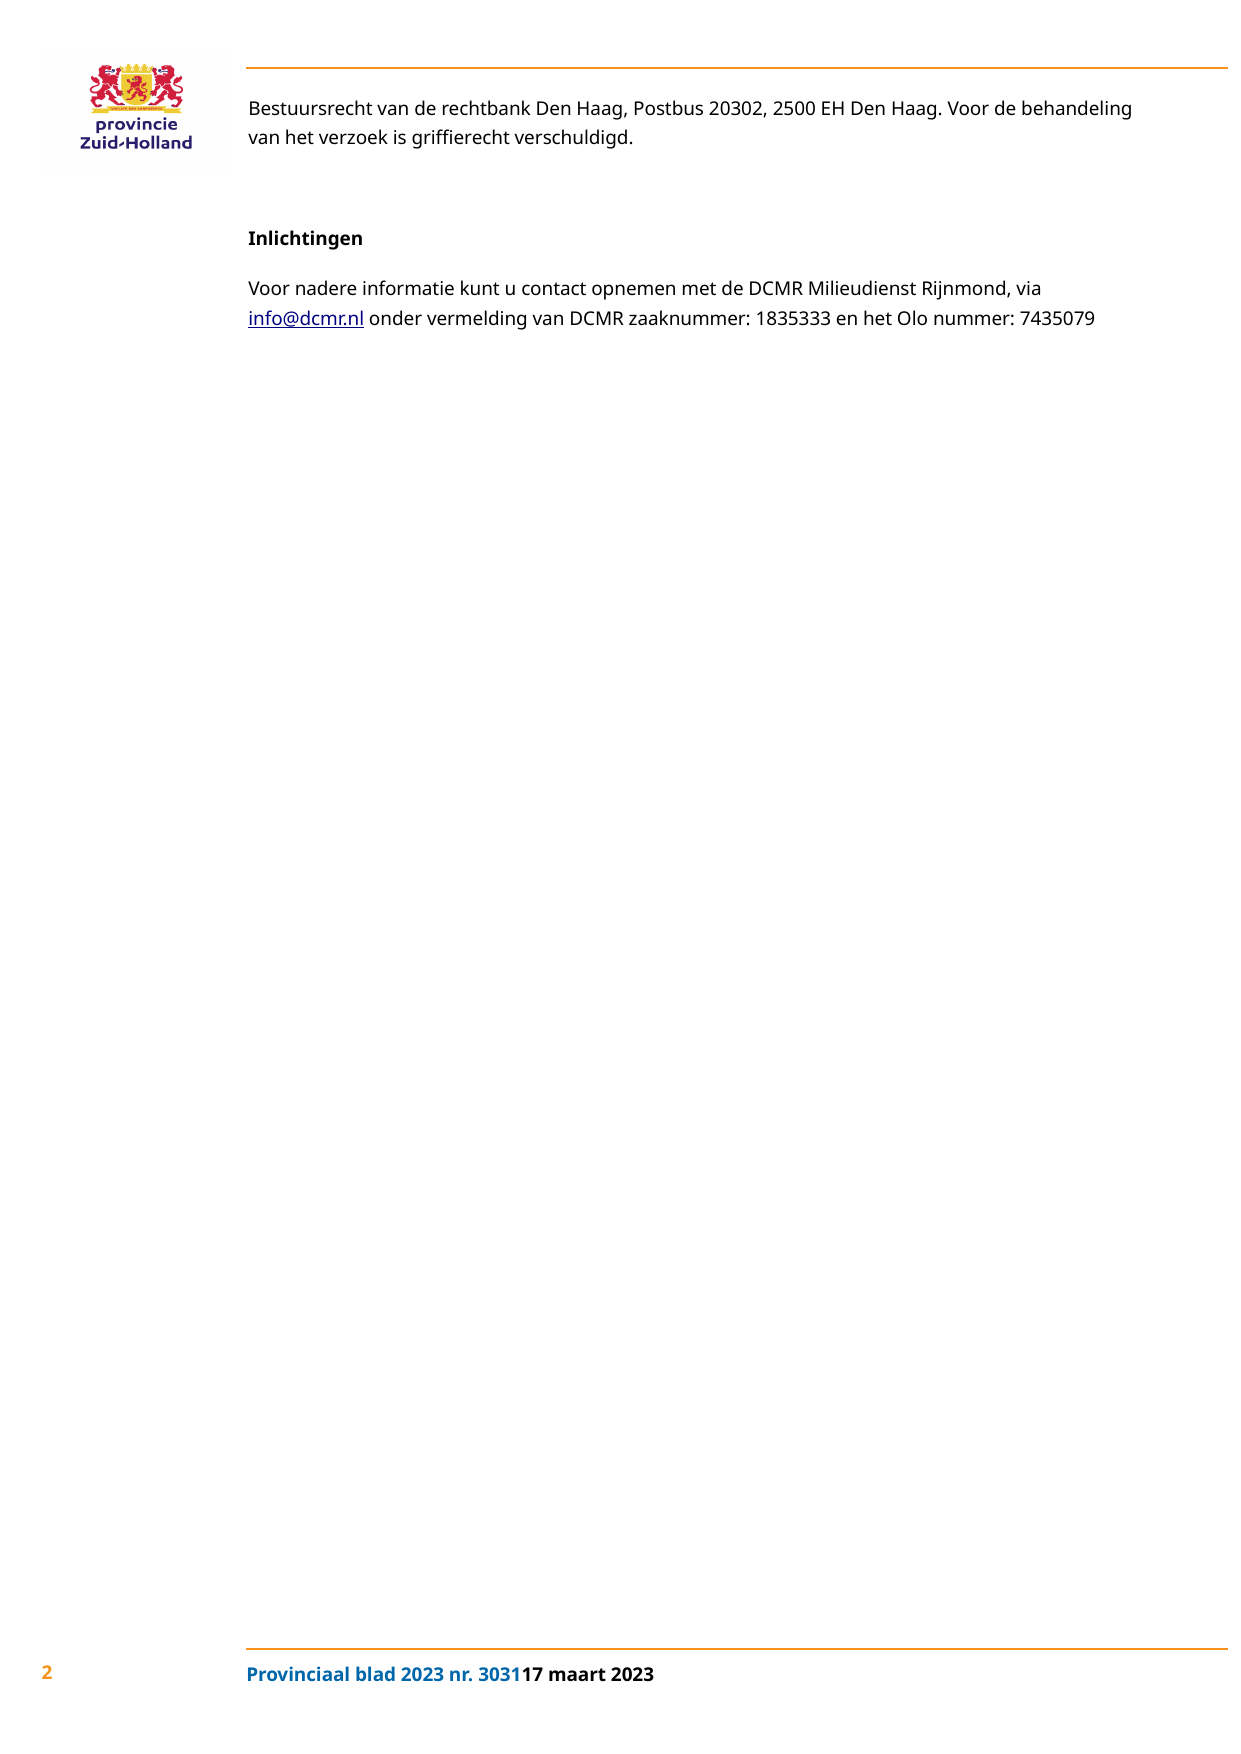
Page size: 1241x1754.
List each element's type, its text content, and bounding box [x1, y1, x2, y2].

text Voor nadere informatie kunt u contact opnemen met de DCMR Milieudienst Rijnmond, via info@dcmr.nl onder vermelding van DCMR zaaknummer: 1835333 en het Olo nummer: 7435079 [248, 276, 1152, 331]
picture [41, 47, 231, 172]
text Bestuursrecht van de rechtbank Den Haag, Postbus 20302, 2500 EH Den Haag. Voor de behandeling van het verzoek is griffierecht verschuldigd. [248, 95, 1152, 150]
text Inlichtingen [248, 225, 1152, 251]
